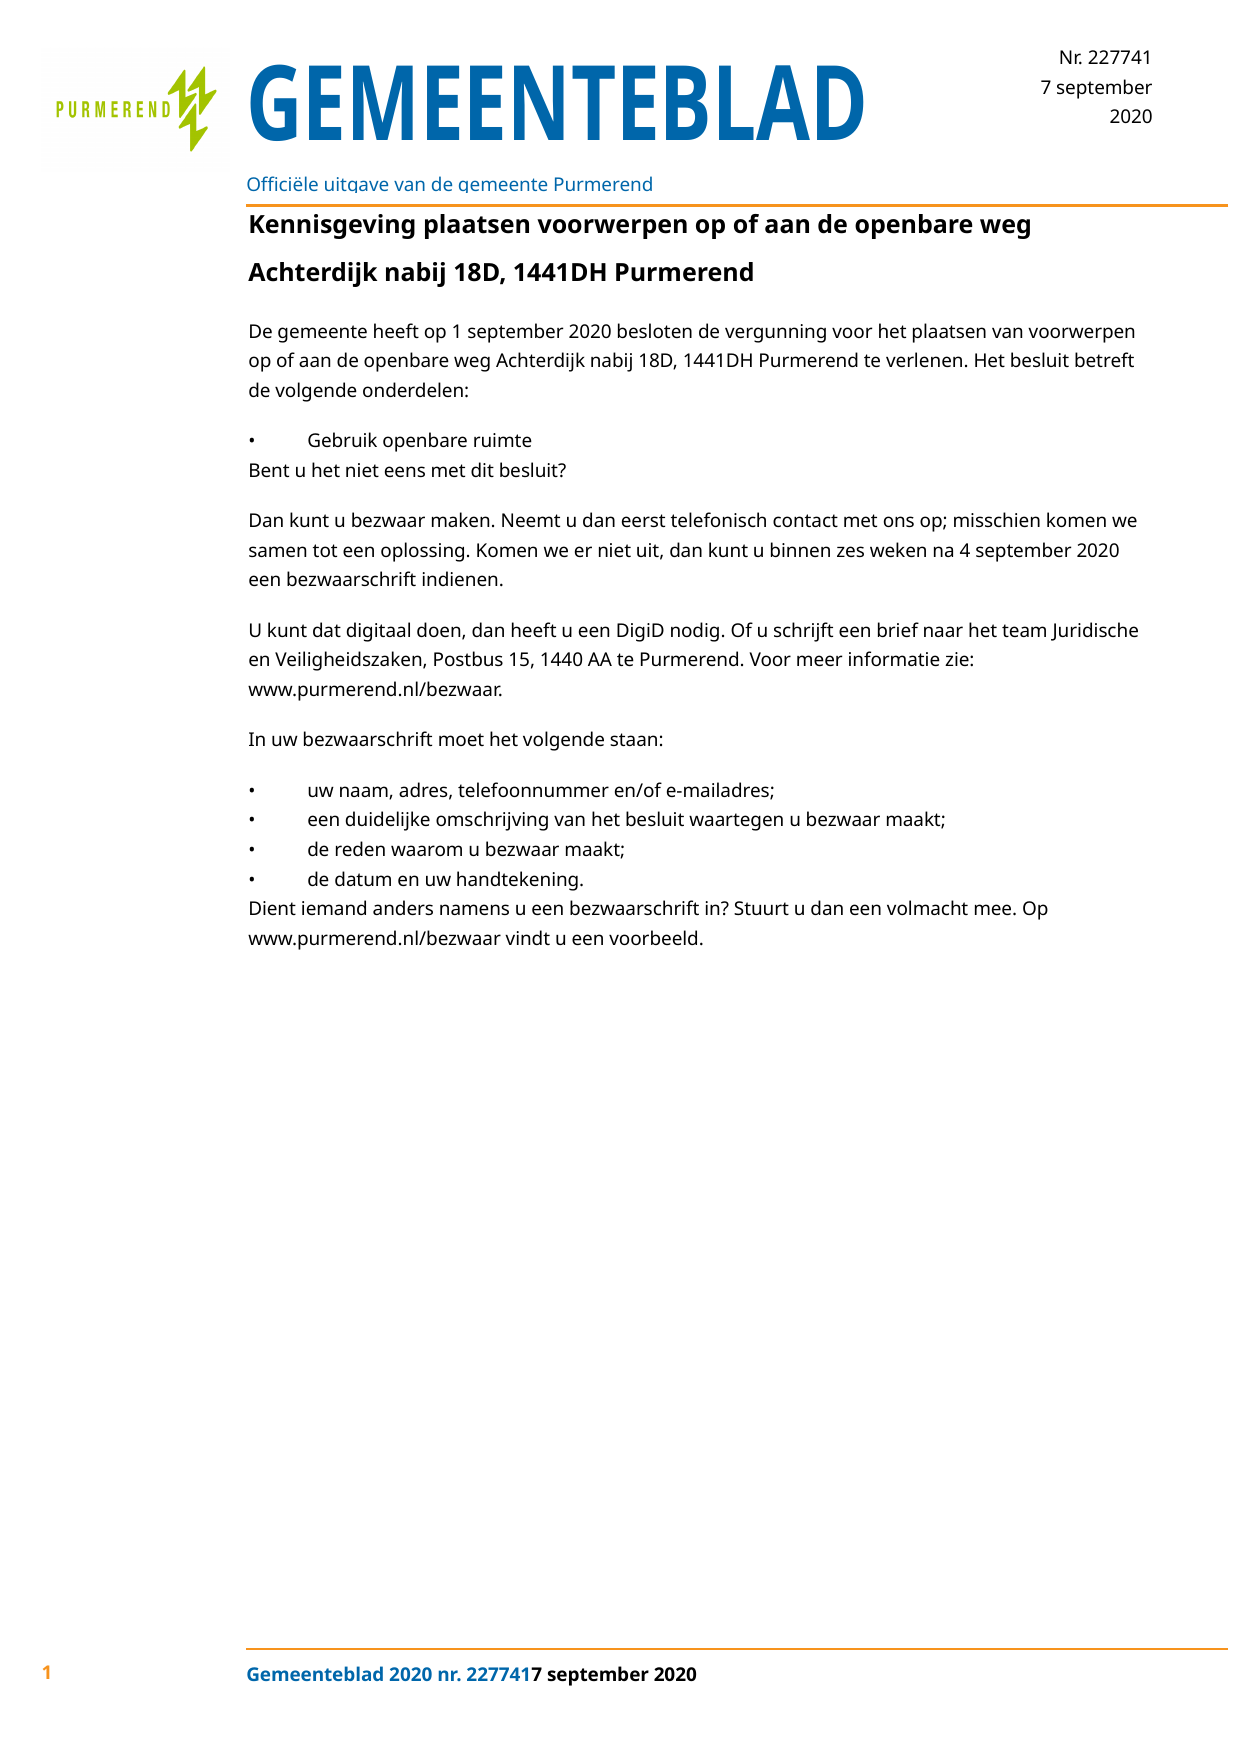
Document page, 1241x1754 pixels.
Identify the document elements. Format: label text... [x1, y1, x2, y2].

list de datum en uw handtekening. [248, 866, 1152, 892]
text Dan kunt u bezwaar maken. Neemt u dan eerst telefonisch contact met ons op; misschien komen we samen tot een oplossing. Komen we er niet uit, dan kunt u binnen zes weken na 4 september 2020 een bezwaarschrift indienen. [248, 507, 1152, 592]
list de reden waarom u bezwaar maakt; [248, 836, 1152, 862]
text De gemeente heeft op 1 september 2020 besloten de vergunning voor het plaatsen van voorwerpen op of aan de openbare weg Achterdijk nabij 18D, 1441DH Purmerend te verlenen. Het besluit betreft de volgende onderdelen: [248, 318, 1152, 403]
picture [41, 47, 231, 172]
text Kennisgeving plaatsen voorwerpen op of aan de openbare weg Achterdijk nabij 18D, 1441DH Purmerend [248, 207, 1152, 288]
text In uw bezwaarschrift moet het volgende staan: [248, 727, 1152, 752]
text Bent u het niet eens met dit besluit? [248, 457, 1152, 483]
text Dient iemand anders namens u een bezwaarschrift in? Stuurt u dan een volmacht mee. Op www.purmerend.nl/bezwaar vindt u een voorbeeld. [248, 895, 1152, 951]
list Gebruik openbare ruimte [248, 427, 1152, 453]
list een duidelijke omschrijving van het besluit waartegen u bezwaar maakt; [248, 807, 1152, 832]
list uw naam, adres, telefoonnummer en/of e-mailadres; [248, 777, 1152, 803]
text U kunt dat digitaal doen, dan heeft u een DigiD nodig. Of u schrijft een brief naar het team Juridische en Veiligheidszaken, Postbus 15, 1440 AA te Purmerend. Voor meer informatie zie: www.purmerend.nl/bezwaar. [248, 617, 1152, 702]
